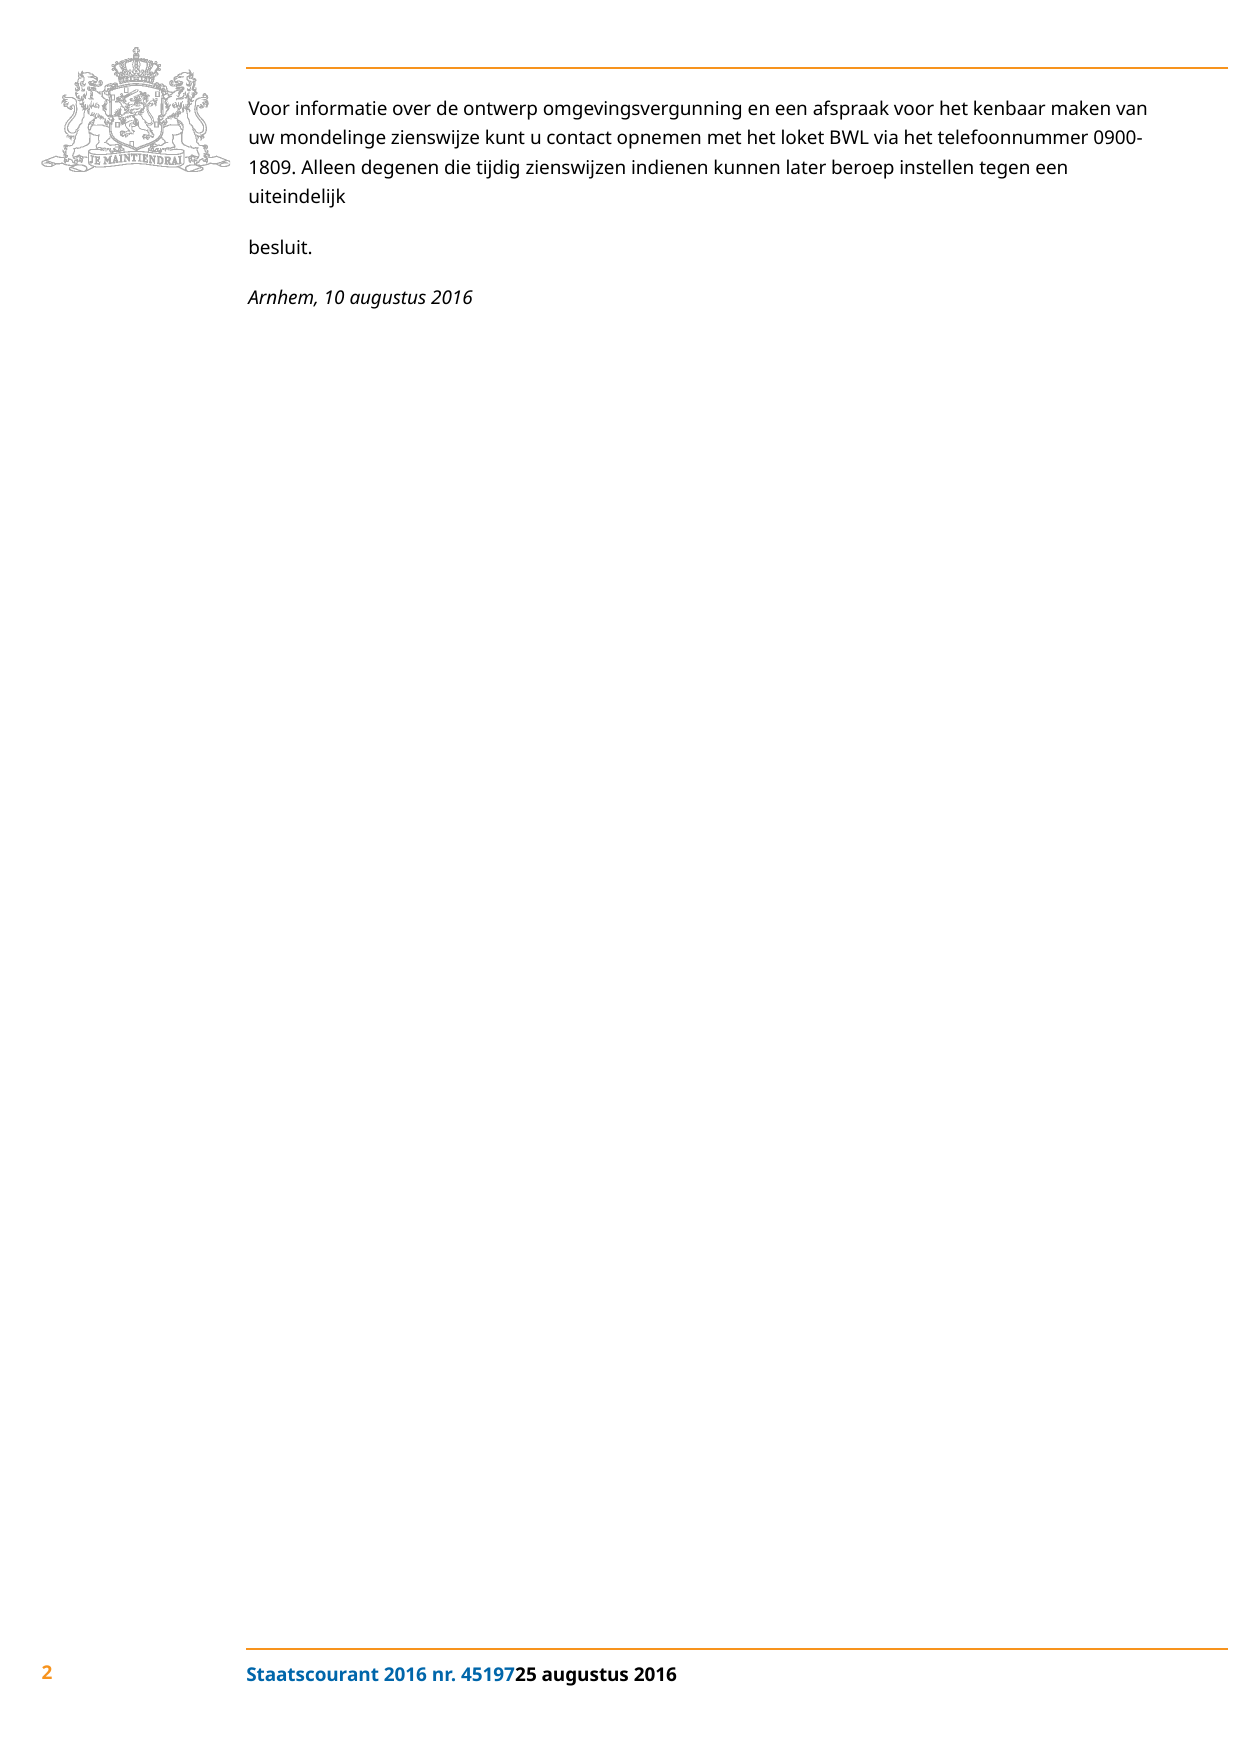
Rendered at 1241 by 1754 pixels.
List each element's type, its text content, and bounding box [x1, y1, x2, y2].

text Voor informatie over de ontwerp omgevingsvergunning en een afspraak voor het kenbaar maken van uw mondelinge zienswijze kunt u contact opnemen met het loket BWL via het telefoonnummer 0900-1809. Alleen degenen die tijdig zienswijzen indienen kunnen later beroep instellen tegen een uiteindelijk [248, 95, 1152, 209]
picture [41, 47, 231, 172]
text Arnhem, 10 augustus 2016 [248, 284, 1152, 310]
text besluit. [248, 234, 1152, 260]
